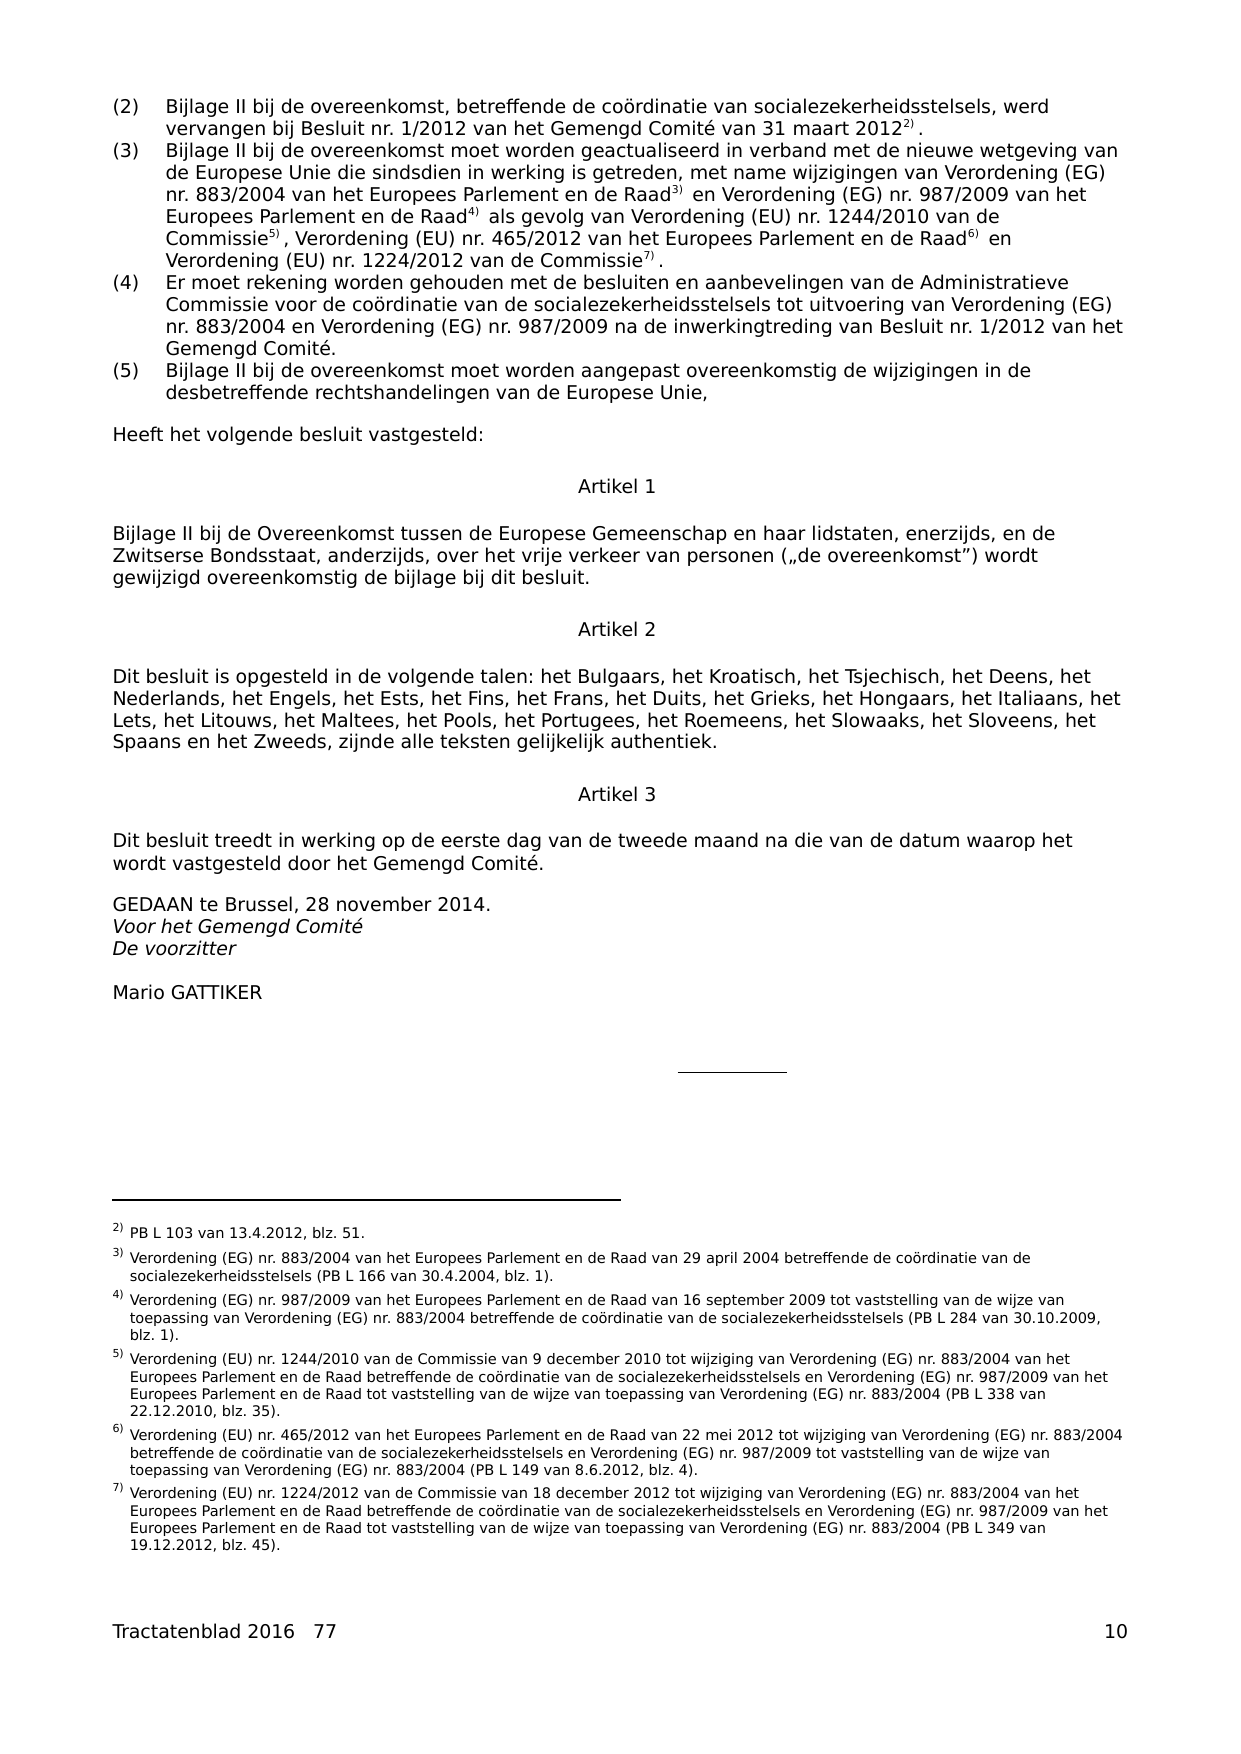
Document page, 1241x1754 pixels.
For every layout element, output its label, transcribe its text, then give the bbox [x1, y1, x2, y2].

text Dit besluit is opgesteld in de volgende talen: het Bulgaars, het Kroatisch, het Tsjechisch, het Deens, het Nederlands, het Engels, het Ests, het Fins, het Frans, het Duits, het Grieks, het Hongaars, het Italiaans, het Lets, het Litouws, het Maltees, het Pools, het Portugees, het Roemeens, het Slowaaks, het Sloveens, het Spaans en het Zweeds, zijnde alle teksten gelijkelijk authentiek. [112, 666, 1128, 753]
text Verordening (EG) nr. 987/2009 van het Europees Parlement en de Raad van 16 september 2009 tot vaststelling van de wijze van toepassing van Verordening (EG) nr. 883/2004 betreffende de coördinatie van de socialezekerheidsstelsels (PB L 284 van 30.10.2009, blz. 1). [112, 1288, 1128, 1344]
text GEDAAN te Brussel, 28 november 2014. [112, 894, 1128, 916]
text (4) Er moet rekening worden gehouden met de besluiten en aanbevelingen van de Administratieve Commissie voor de coördinatie van de socialezekerheidsstelsels tot uitvoering van Verordening (EG) nr. 883/2004 en Verordening (EG) nr. 987/2009 na de inwerkingtreding van Besluit nr. 1/2012 van het Gemengd Comité. [112, 272, 1128, 360]
text (2) Bijlage II bij de overeenkomst, betreffende de coördinatie van socialezekerheidsstelsels, werd vervangen bij Besluit nr. 1/2012 van het Gemengd Comité van 31 maart 2012. [112, 96, 1128, 140]
text Bijlage II bij de Overeenkomst tussen de Europese Gemeenschap en haar lidstaten, enerzijds, en de Zwitserse Bondsstaat, anderzijds, over het vrije verkeer van personen („de overeenkomst”) wordt gewijzigd overeenkomstig de bijlage bij dit besluit. [112, 523, 1128, 588]
subtitle Artikel 3 [112, 783, 1128, 805]
text Heeft het volgende besluit vastgesteld: [112, 424, 1128, 446]
text Verordening (EU) nr. 1244/2010 van de Commissie van 9 december 2010 tot wijziging van Verordening (EG) nr. 883/2004 van het Europees Parlement en de Raad betreffende de coördinatie van de socialezekerheidsstelsels en Verordening (EG) nr. 987/2009 van het Europees Parlement en de Raad tot vaststelling van de wijze van toepassing van Verordening (EG) nr. 883/2004 (PB L 338 van 22.12.2010, blz. 35). [112, 1347, 1128, 1419]
text Verordening (EG) nr. 883/2004 van het Europees Parlement en de Raad van 29 april 2004 betreffende de coördinatie van de socialezekerheidsstelsels (PB L 166 van 30.4.2004, blz. 1). [112, 1246, 1128, 1285]
text Voor het Gemengd Comité De voorzitter Mario GATTIKER [112, 916, 1128, 1004]
text PB L 103 van 13.4.2012, blz. 51. [112, 1221, 1128, 1243]
text (3) Bijlage II bij de overeenkomst moet worden geactualiseerd in verband met de nieuwe wetgeving van de Europese Unie die sindsdien in werking is getreden, met name wijzigingen van Verordening (EG) nr. 883/2004 van het Europees Parlement en de Raad en Verordening (EG) nr. 987/2009 van het Europees Parlement en de Raad als gevolg van Verordening (EU) nr. 1244/2010 van de Commissie, Verordening (EU) nr. 465/2012 van het Europees Parlement en de Raad en Verordening (EU) nr. 1224/2012 van de Commissie. [112, 140, 1128, 272]
subtitle Artikel 1 [112, 476, 1128, 498]
text Verordening (EU) nr. 1224/2012 van de Commissie van 18 december 2012 tot wijziging van Verordening (EG) nr. 883/2004 van het Europees Parlement en de Raad betreffende de coördinatie van de socialezekerheidsstelsels en Verordening (EG) nr. 987/2009 van het Europees Parlement en de Raad tot vaststelling van de wijze van toepassing van Verordening (EG) nr. 883/2004 (PB L 349 van 19.12.2012, blz. 45). [112, 1481, 1128, 1554]
text Dit besluit treedt in werking op de eerste dag van de tweede maand na die van de datum waarop het wordt vastgesteld door het Gemengd Comité. [112, 830, 1128, 874]
text Verordening (EU) nr. 465/2012 van het Europees Parlement en de Raad van 22 mei 2012 tot wijziging van Verordening (EG) nr. 883/2004 betreffende de coördinatie van de socialezekerheidsstelsels en Verordening (EG) nr. 987/2009 tot vaststelling van de wijze van toepassing van Verordening (EG) nr. 883/2004 (PB L 149 van 8.6.2012, blz. 4). [112, 1422, 1128, 1478]
subtitle Artikel 2 [112, 618, 1128, 641]
text (5) Bijlage II bij de overeenkomst moet worden aangepast overeenkomstig de wijzigingen in de desbetreffende rechtshandelingen van de Europese Unie, [112, 360, 1128, 404]
